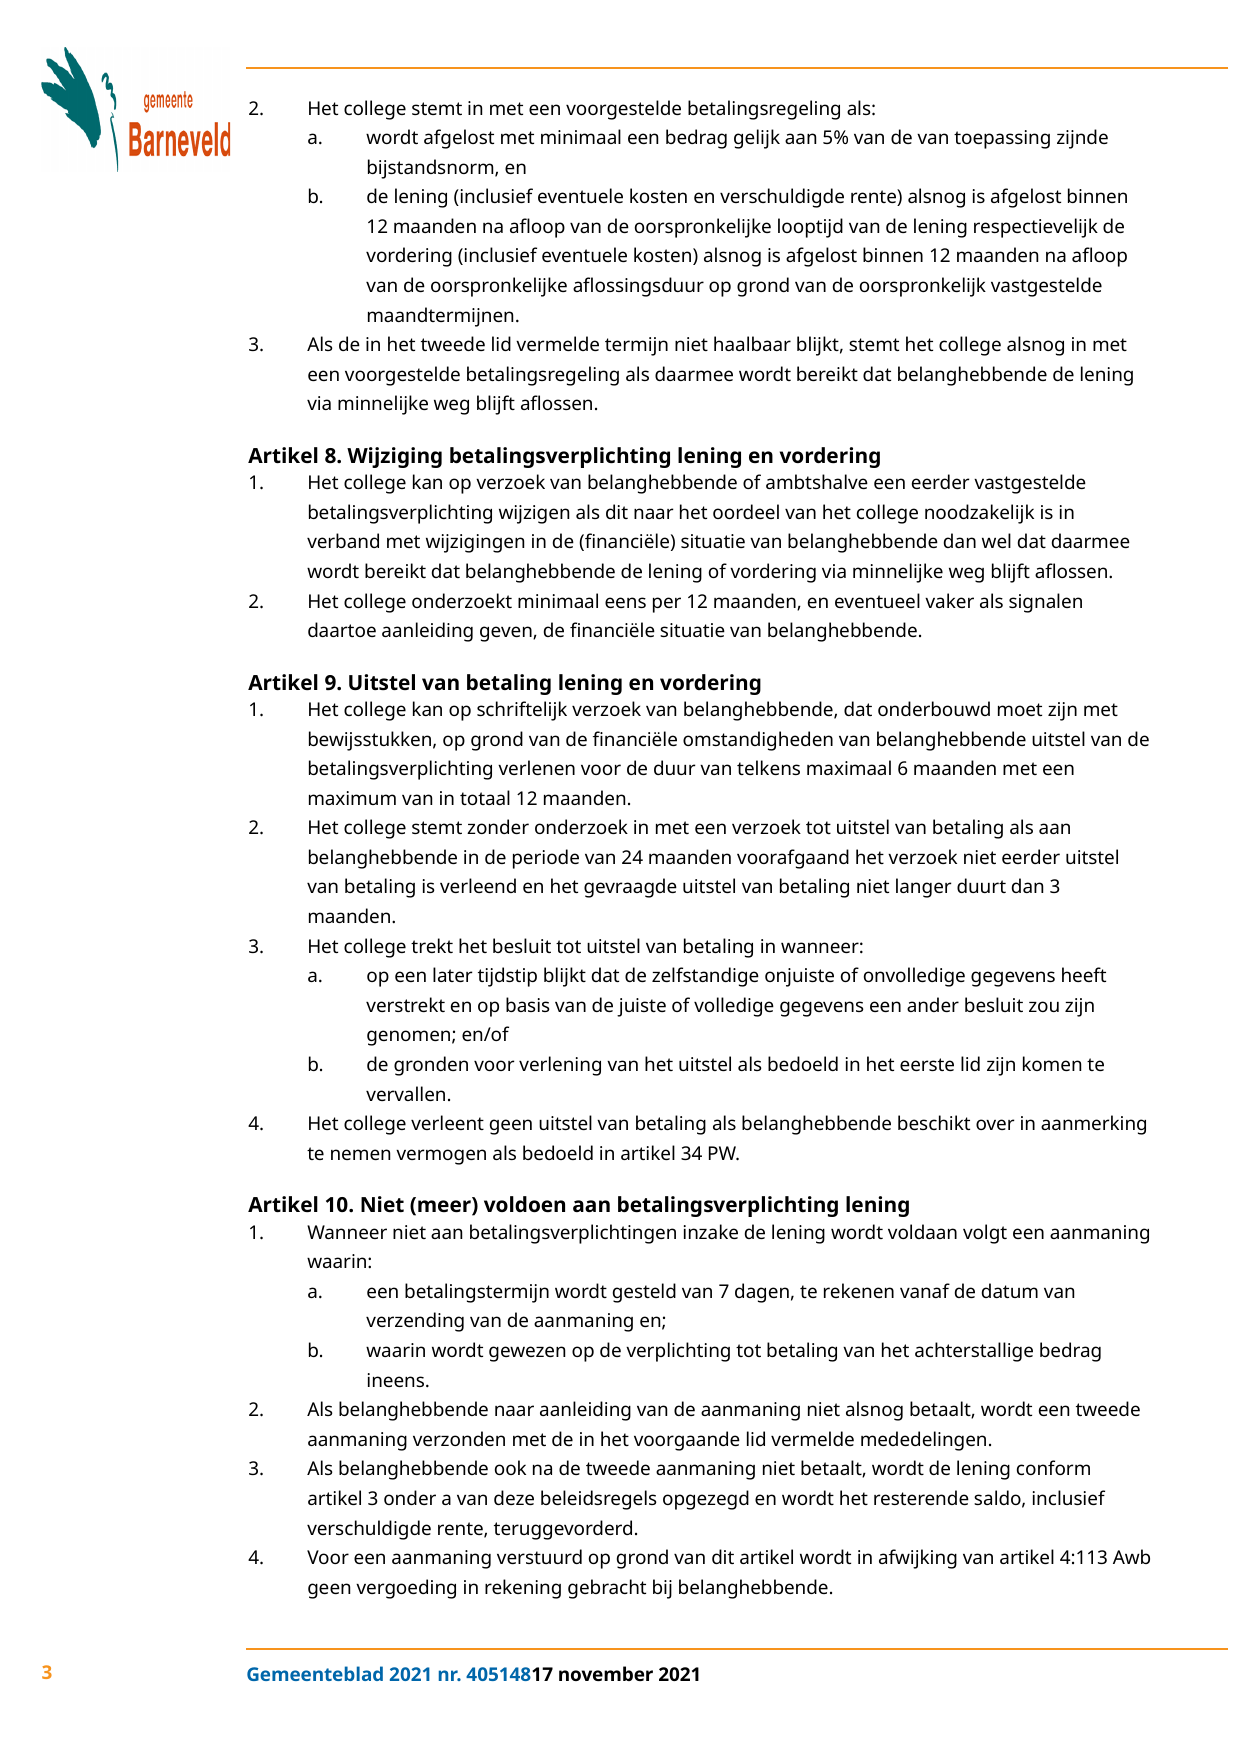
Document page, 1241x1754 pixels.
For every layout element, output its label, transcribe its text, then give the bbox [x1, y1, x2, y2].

list Het college stemt zonder onderzoek in met een verzoek tot uitstel van betaling als aan belanghebbende in de periode van 24 maanden voorafgaand het verzoek niet eerder uitstel van betaling is verleend en het gevraagde uitstel van betaling niet langer duurt dan 3 maanden. [248, 814, 1152, 929]
list Het college kan op schriftelijk verzoek van belanghebbende, dat onderbouwd moet zijn met bewijsstukken, op grond van de financiële omstandigheden van belanghebbende uitstel van de betalingsverplichting verlenen voor de duur van telkens maximaal 6 maanden met een maximum van in totaal 12 maanden. [248, 696, 1152, 811]
list Het college stemt in met een voorgestelde betalingsregeling als: [248, 95, 1152, 121]
list de gronden voor verlening van het uitstel als bedoeld in het eerste lid zijn komen te vervallen. [307, 1051, 1152, 1107]
list op een later tijdstip blijkt dat de zelfstandige onjuiste of onvolledige gegevens heeft verstrekt en op basis van de juiste of volledige gegevens een ander besluit zou zijn genomen; en/of [307, 962, 1152, 1047]
list Het college onderzoekt minimaal eens per 12 maanden, en eventueel vaker als signalen daartoe aanleiding geven, de financiële situatie van belanghebbende. [248, 588, 1152, 643]
list Als belanghebbende naar aanleiding van de aanmaning niet alsnog betaalt, wordt een tweede aanmaning verzonden met de in het voorgaande lid vermelde mededelingen. [248, 1396, 1152, 1452]
list Het college trekt het besluit tot uitstel van betaling in wanneer: [248, 933, 1152, 959]
text Artikel 10. Niet (meer) voldoen aan betalingsverplichting lening [248, 1190, 1152, 1219]
text Artikel 9. Uitstel van betaling lening en vordering [248, 668, 1152, 696]
list waarin wordt gewezen op de verplichting tot betaling van het achterstallige bedrag ineens. [307, 1337, 1152, 1392]
list Voor een aanmaning verstuurd op grond van dit artikel wordt in afwijking van artikel 4:113 Awb geen vergoeding in rekening gebracht bij belanghebbende. [248, 1544, 1152, 1599]
list Als de in het tweede lid vermelde termijn niet haalbaar blijkt, stemt het college alsnog in met een voorgestelde betalingsregeling als daarmee wordt bereikt dat belanghebbende de lening via minnelijke weg blijft aflossen. [248, 331, 1152, 416]
list wordt afgelost met minimaal een bedrag gelijk aan 5% van de van toepassing zijnde bijstandsnorm, en [307, 124, 1152, 180]
list Het college kan op verzoek van belanghebbende of ambtshalve een eerder vastgestelde betalingsverplichting wijzigen als dit naar het oordeel van het college noodzakelijk is in verband met wijzigingen in de (financiële) situatie van belanghebbende dan wel dat daarmee wordt bereikt dat belanghebbende de lening of vordering via minnelijke weg blijft aflossen. [248, 469, 1152, 584]
list Wanneer niet aan betalingsverplichtingen inzake de lening wordt voldaan volgt een aanmaning waarin: [248, 1219, 1152, 1274]
picture [41, 47, 231, 172]
list de lening (inclusief eventuele kosten en verschuldigde rente) alsnog is afgelost binnen 12 maanden na afloop van de oorspronkelijke looptijd van de lening respectievelijk de vordering (inclusief eventuele kosten) alsnog is afgelost binnen 12 maanden na afloop van de oorspronkelijke aflossingsduur op grond van de oorspronkelijk vastgestelde maandtermijnen. [307, 183, 1152, 328]
list Het college verleent geen uitstel van betaling als belanghebbende beschikt over in aanmerking te nemen vermogen als bedoeld in artikel 34 PW. [248, 1110, 1152, 1166]
text Artikel 8. Wijziging betalingsverplichting lening en vordering [248, 441, 1152, 469]
list een betalingstermijn wordt gesteld van 7 dagen, te rekenen vanaf de datum van verzending van de aanmaning en; [307, 1278, 1152, 1333]
list Als belanghebbende ook na de tweede aanmaning niet betaalt, wordt de lening conform artikel 3 onder a van deze beleidsregels opgezegd en wordt het resterende saldo, inclusief verschuldigde rente, teruggevorderd. [248, 1456, 1152, 1540]
